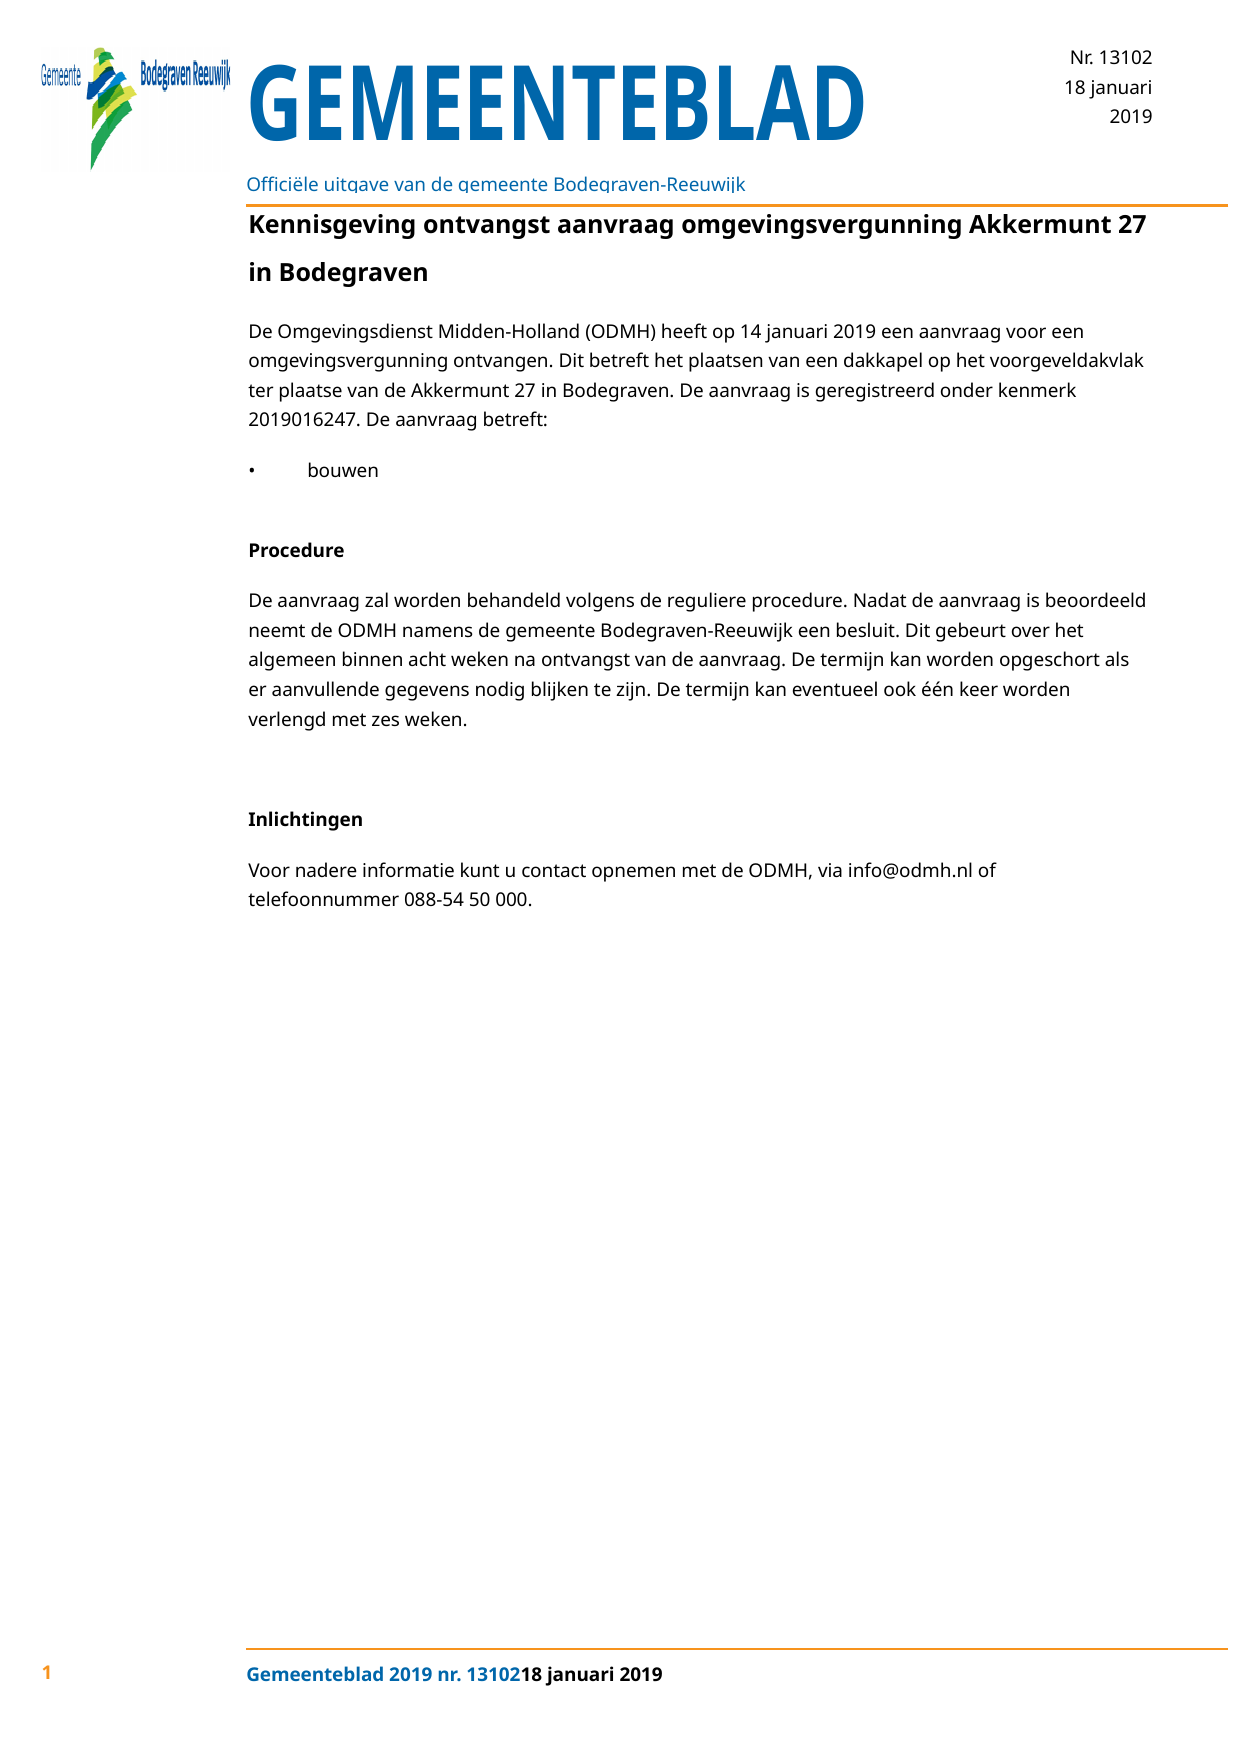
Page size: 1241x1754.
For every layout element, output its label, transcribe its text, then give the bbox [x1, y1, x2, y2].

picture [41, 47, 231, 172]
text Procedure [248, 537, 1152, 563]
text De aanvraag zal worden behandeld volgens de reguliere procedure. Nadat de aanvraag is beoordeeld neemt de ODMH namens de gemeente Bodegraven-Reeuwijk een besluit. Dit gebeurt over het algemeen binnen acht weken na ontvangst van de aanvraag. De termijn kan worden opgeschort als er aanvullende gegevens nodig blijken te zijn. De termijn kan eventueel ook één keer worden verlengd met zes weken. [248, 587, 1152, 732]
text Kennisgeving ontvangst aanvraag omgevingsvergunning Akkermunt 27 in Bodegraven [248, 207, 1152, 288]
list bouwen [248, 457, 1152, 483]
text Inlichtingen [248, 807, 1152, 832]
text De Omgevingsdienst Midden-Holland (ODMH) heeft op 14 januari 2019 een aanvraag voor een omgevingsvergunning ontvangen. Dit betreft het plaatsen van een dakkapel op het voorgeveldakvlak ter plaatse van de Akkermunt 27 in Bodegraven. De aanvraag is geregistreerd onder kenmerk 2019016247. De aanvraag betreft: [248, 318, 1152, 432]
text Voor nadere informatie kunt u contact opnemen met de ODMH, via info@odmh.nl of telefoonnummer 088-54 50 000. [248, 857, 1152, 912]
